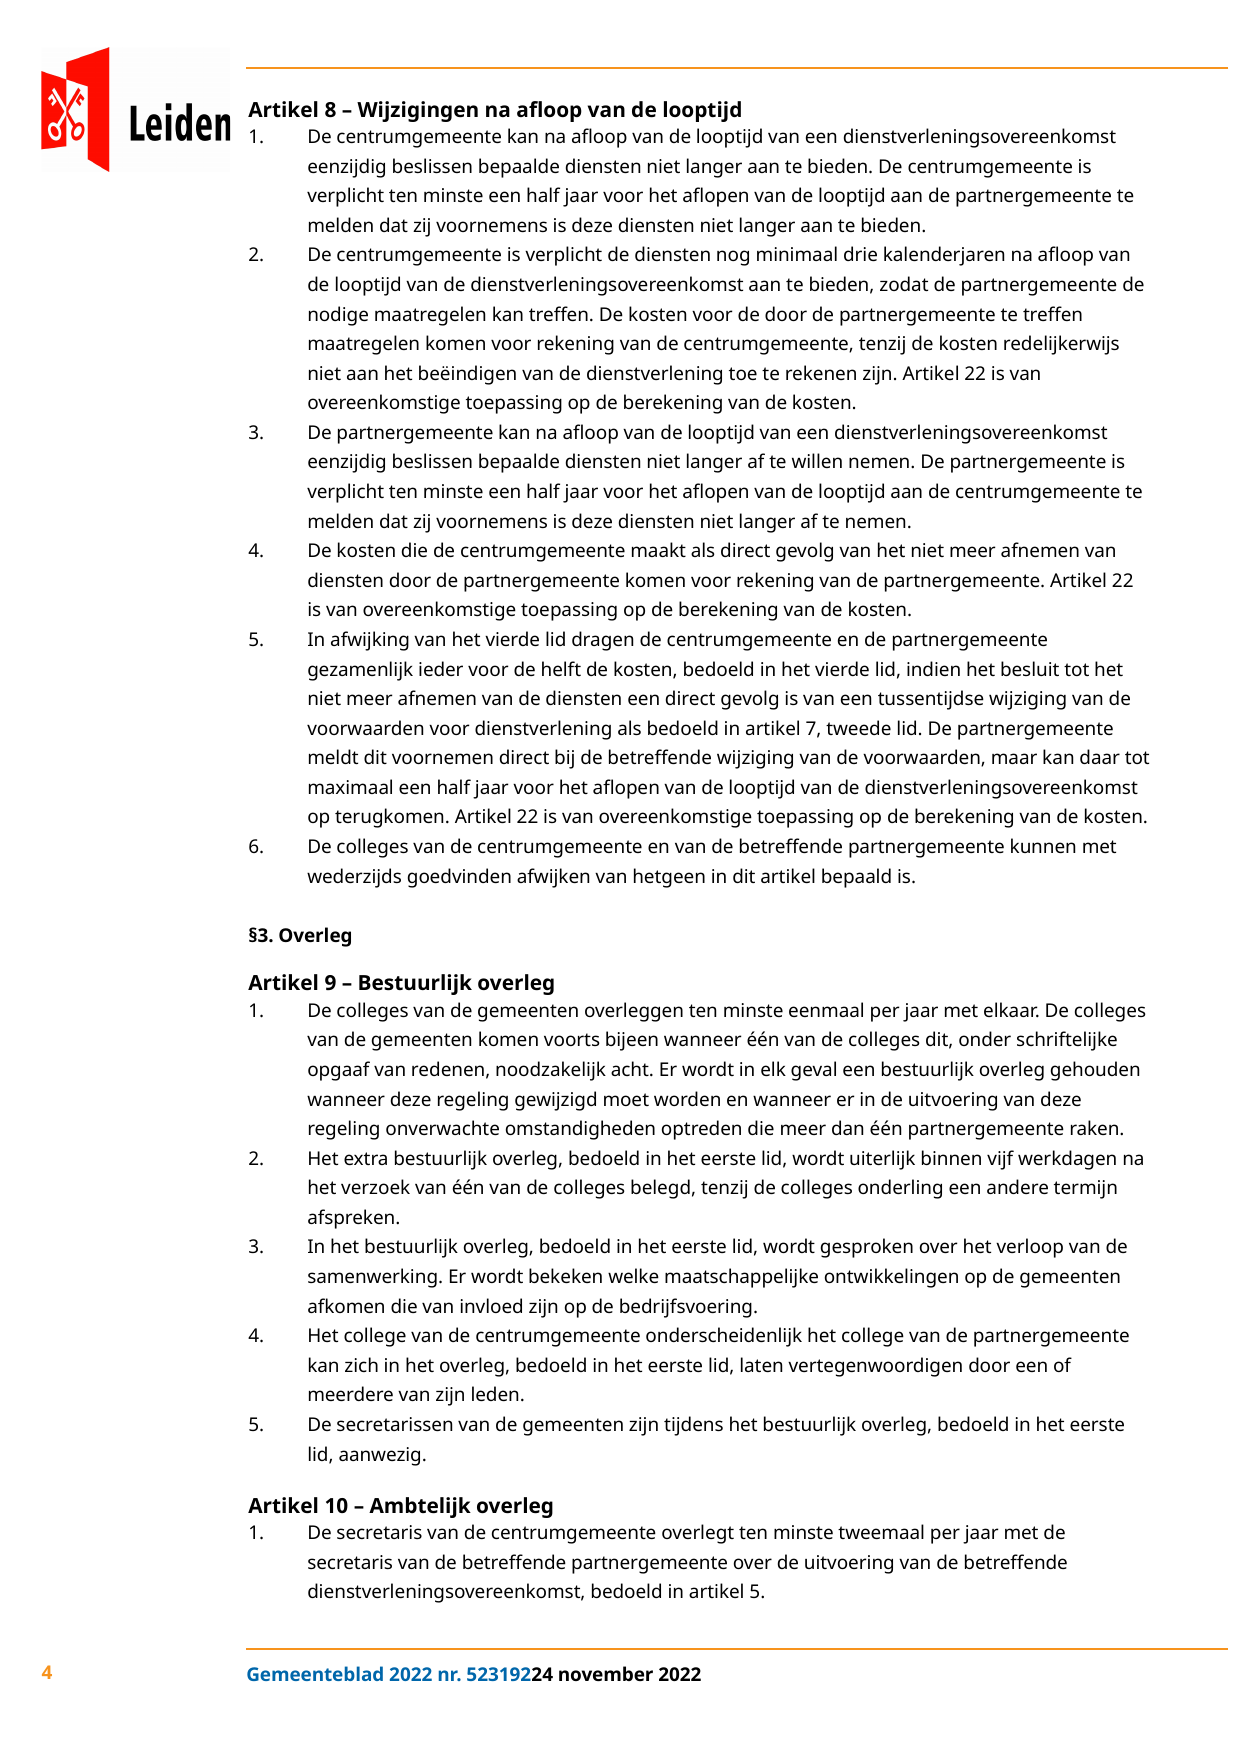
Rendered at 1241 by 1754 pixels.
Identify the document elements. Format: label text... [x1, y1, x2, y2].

list Het college van de centrumgemeente onderscheidenlijk het college van de partnergemeente kan zich in het overleg, bedoeld in het eerste lid, laten vertegenwoordigen door een of meerdere van zijn leden. [248, 1322, 1152, 1407]
text §3. Overleg [248, 922, 1152, 948]
list De centrumgemeente kan na afloop van de looptijd van een dienstverleningsovereenkomst eenzijdig beslissen bepaalde diensten niet langer aan te bieden. De centrumgemeente is verplicht ten minste een half jaar voor het aflopen van de looptijd aan de partnergemeente te melden dat zij voornemens is deze diensten niet langer aan te bieden. [248, 123, 1152, 238]
text Artikel 9 – Bestuurlijk overleg [248, 968, 1152, 997]
list De centrumgemeente is verplicht de diensten nog minimaal drie kalenderjaren na afloop van de looptijd van de dienstverleningsovereenkomst aan te bieden, zodat de partnergemeente de nodige maatregelen kan treffen. De kosten voor de door de partnergemeente te treffen maatregelen komen voor rekening van de centrumgemeente, tenzij de kosten redelijkerwijs niet aan het beëindigen van de dienstverlening toe te rekenen zijn. Artikel 22 is van overeenkomstige toepassing op de berekening van de kosten. [248, 242, 1152, 415]
list De secretaris van de centrumgemeente overlegt ten minste tweemaal per jaar met de secretaris van de betreffende partnergemeente over de uitvoering van de betreffende dienstverleningsovereenkomst, bedoeld in artikel 5. [248, 1519, 1152, 1604]
list De kosten die de centrumgemeente maakt als direct gevolg van het niet meer afnemen van diensten door de partnergemeente komen voor rekening van de partnergemeente. Artikel 22 is van overeenkomstige toepassing op de berekening van de kosten. [248, 537, 1152, 622]
list De colleges van de centrumgemeente en van de betreffende partnergemeente kunnen met wederzijds goedvinden afwijken van hetgeen in dit artikel bepaald is. [248, 833, 1152, 888]
list De partnergemeente kan na afloop van de looptijd van een dienstverleningsovereenkomst eenzijdig beslissen bepaalde diensten niet langer af te willen nemen. De partnergemeente is verplicht ten minste een half jaar voor het aflopen van de looptijd aan de centrumgemeente te melden dat zij voornemens is deze diensten niet langer af te nemen. [248, 419, 1152, 533]
list In het bestuurlijk overleg, bedoeld in het eerste lid, wordt gesproken over het verloop van de samenwerking. Er wordt bekeken welke maatschappelijke ontwikkelingen op de gemeenten afkomen die van invloed zijn op de bedrijfsvoering. [248, 1234, 1152, 1318]
list De colleges van de gemeenten overleggen ten minste eenmaal per jaar met elkaar. De colleges van de gemeenten komen voorts bijeen wanneer één van de colleges dit, onder schriftelijke opgaaf van redenen, noodzakelijk acht. Er wordt in elk geval een bestuurlijk overleg gehouden wanneer deze regeling gewijzigd moet worden en wanneer er in de uitvoering van deze regeling onverwachte omstandigheden optreden die meer dan één partnergemeente raken. [248, 997, 1152, 1141]
list De secretarissen van de gemeenten zijn tijdens het bestuurlijk overleg, bedoeld in het eerste lid, aanwezig. [248, 1411, 1152, 1466]
text Artikel 10 – Ambtelijk overleg [248, 1491, 1152, 1519]
list In afwijking van het vierde lid dragen de centrumgemeente en de partnergemeente gezamenlijk ieder voor de helft de kosten, bedoeld in het vierde lid, indien het besluit tot het niet meer afnemen van de diensten een direct gevolg is van een tussentijdse wijziging van de voorwaarden voor dienstverlening als bedoeld in artikel 7, tweede lid. De partnergemeente meldt dit voornemen direct bij de betreffende wijziging van de voorwaarden, maar kan daar tot maximaal een half jaar voor het aflopen van de looptijd van de dienstverleningsovereenkomst op terugkomen. Artikel 22 is van overeenkomstige toepassing op de berekening van de kosten. [248, 626, 1152, 829]
list Het extra bestuurlijk overleg, bedoeld in het eerste lid, wordt uiterlijk binnen vijf werkdagen na het verzoek van één van de colleges belegd, tenzij de colleges onderling een andere termijn afspreken. [248, 1145, 1152, 1230]
picture [41, 47, 231, 172]
text Artikel 8 – Wijzigingen na afloop van de looptijd [248, 95, 1152, 123]
